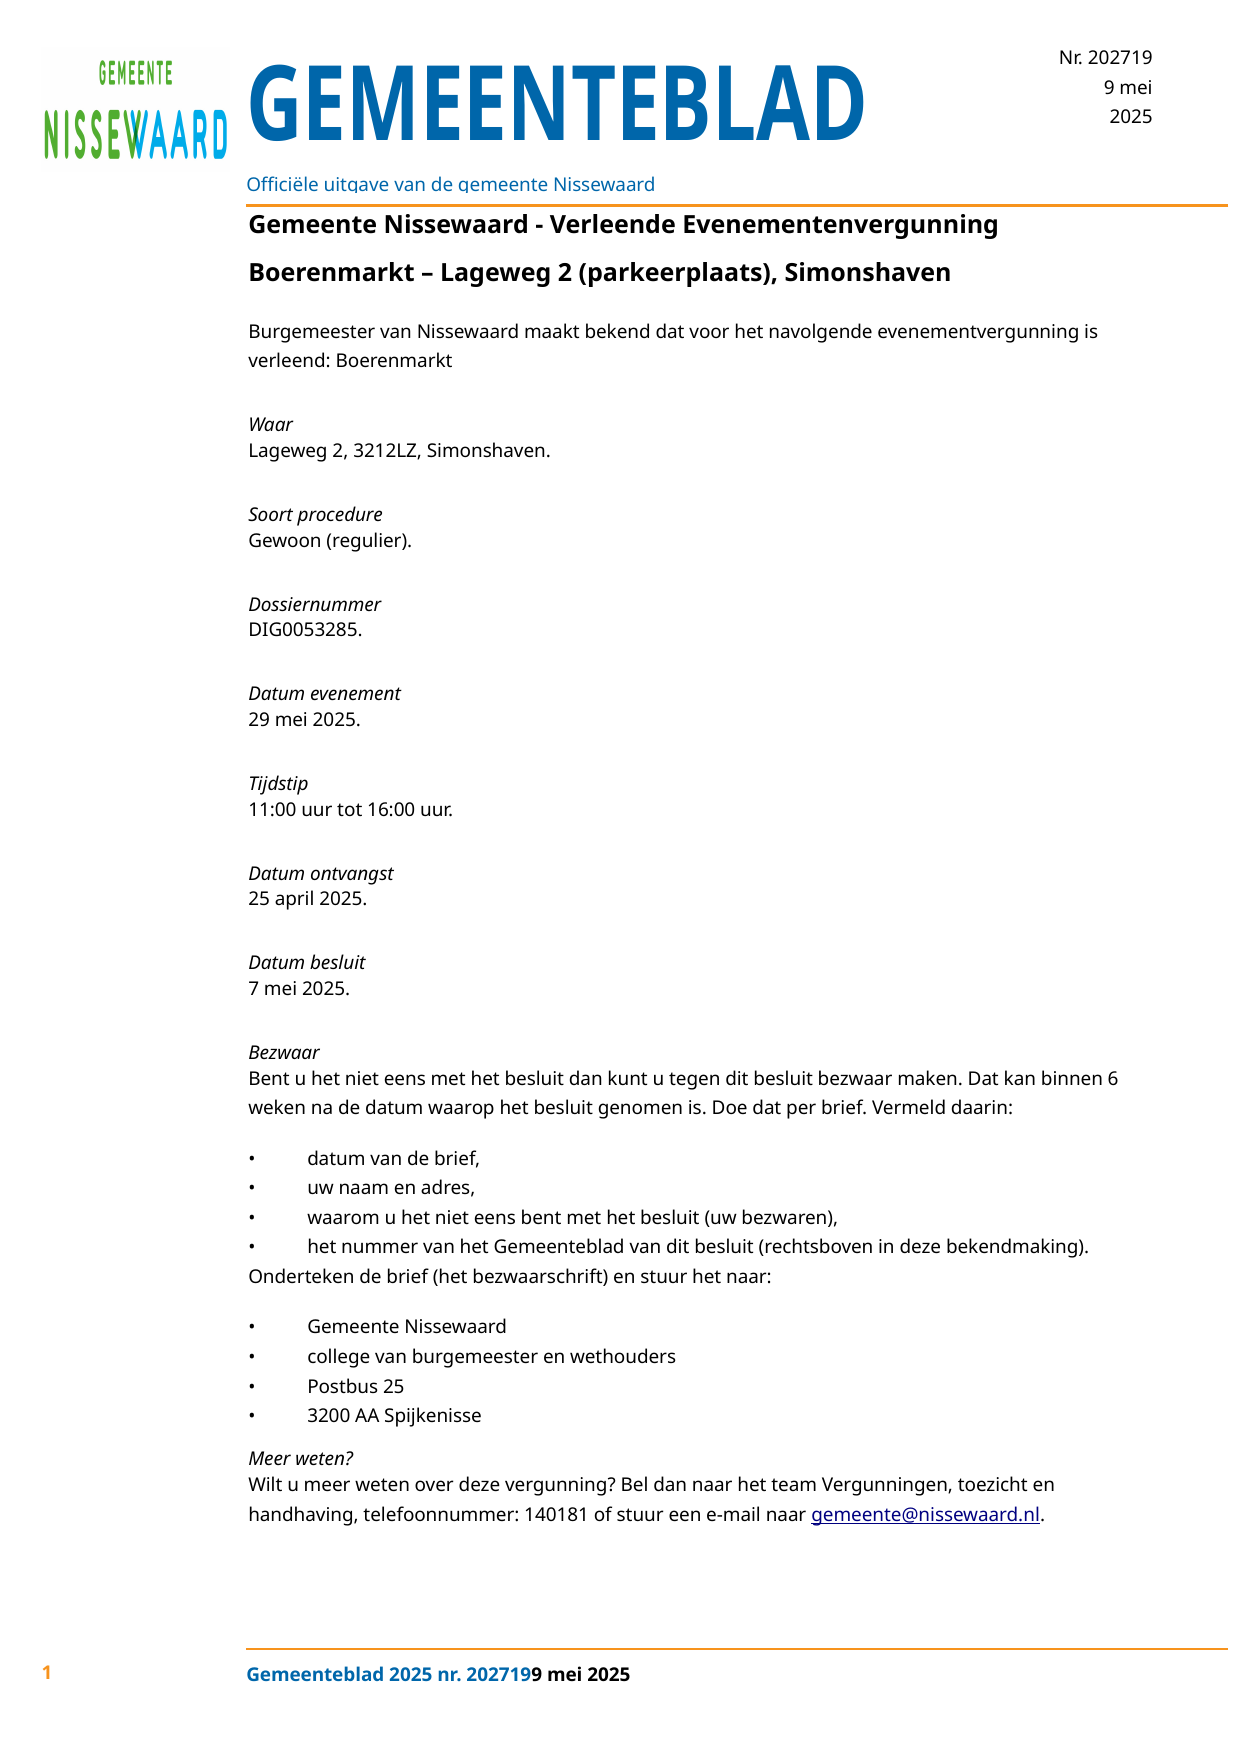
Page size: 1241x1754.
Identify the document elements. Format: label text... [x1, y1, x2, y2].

text Waar [248, 411, 1152, 437]
text Dossiernummer [248, 591, 1152, 617]
list college van burgemeester en wethouders [248, 1343, 1152, 1369]
text Onderteken de brief (het bezwaarschrift) en stuur het naar: [248, 1263, 1152, 1289]
text 11:00 uur tot 16:00 uur. [248, 796, 1152, 822]
text Wilt u meer weten over deze vergunning? Bel dan naar het team Vergunningen, toezicht en handhaving, telefoonnummer: 140181 of stuur een e-mail naar gemeente@nissewaard.nl. [248, 1471, 1152, 1527]
text Datum ontvangst [248, 860, 1152, 886]
text Lageweg 2, 3212LZ, Simonshaven. [248, 437, 1152, 463]
text Bent u het niet eens met het besluit dan kunt u tegen dit besluit bezwaar maken. Dat kan binnen 6 weken na de datum waarop het besluit genomen is. Doe dat per brief. Vermeld daarin: [248, 1065, 1152, 1120]
text 7 mei 2025. [248, 975, 1152, 1001]
list waarom u het niet eens bent met het besluit (uw bezwaren), [248, 1204, 1152, 1230]
text DIG0053285. [248, 617, 1152, 642]
text Datum evenement [248, 681, 1152, 706]
text Bezwaar [248, 1039, 1152, 1065]
list het nummer van het Gemeenteblad van dit besluit (rechtsboven in deze bekendmaking). [248, 1234, 1152, 1259]
list datum van de brief, [248, 1145, 1152, 1171]
text 25 april 2025. [248, 886, 1152, 911]
text 29 mei 2025. [248, 706, 1152, 732]
text Soort procedure [248, 501, 1152, 527]
list 3200 AA Spijkenisse [248, 1402, 1152, 1428]
text Gemeente Nissewaard - Verleende Evenementenvergunning Boerenmarkt – Lageweg 2 (parkeerplaats), Simonshaven [248, 207, 1152, 288]
text Gewoon (regulier). [248, 527, 1152, 553]
text Meer weten? [248, 1446, 1152, 1471]
list uw naam en adres, [248, 1174, 1152, 1200]
picture [41, 47, 231, 172]
text Datum besluit [248, 949, 1152, 975]
text Burgemeester van Nissewaard maakt bekend dat voor het navolgende evenementvergunning is verleend: Boerenmarkt [248, 318, 1152, 373]
list Gemeente Nissewaard [248, 1314, 1152, 1339]
list Postbus 25 [248, 1373, 1152, 1399]
text Tijdstip [248, 770, 1152, 796]
